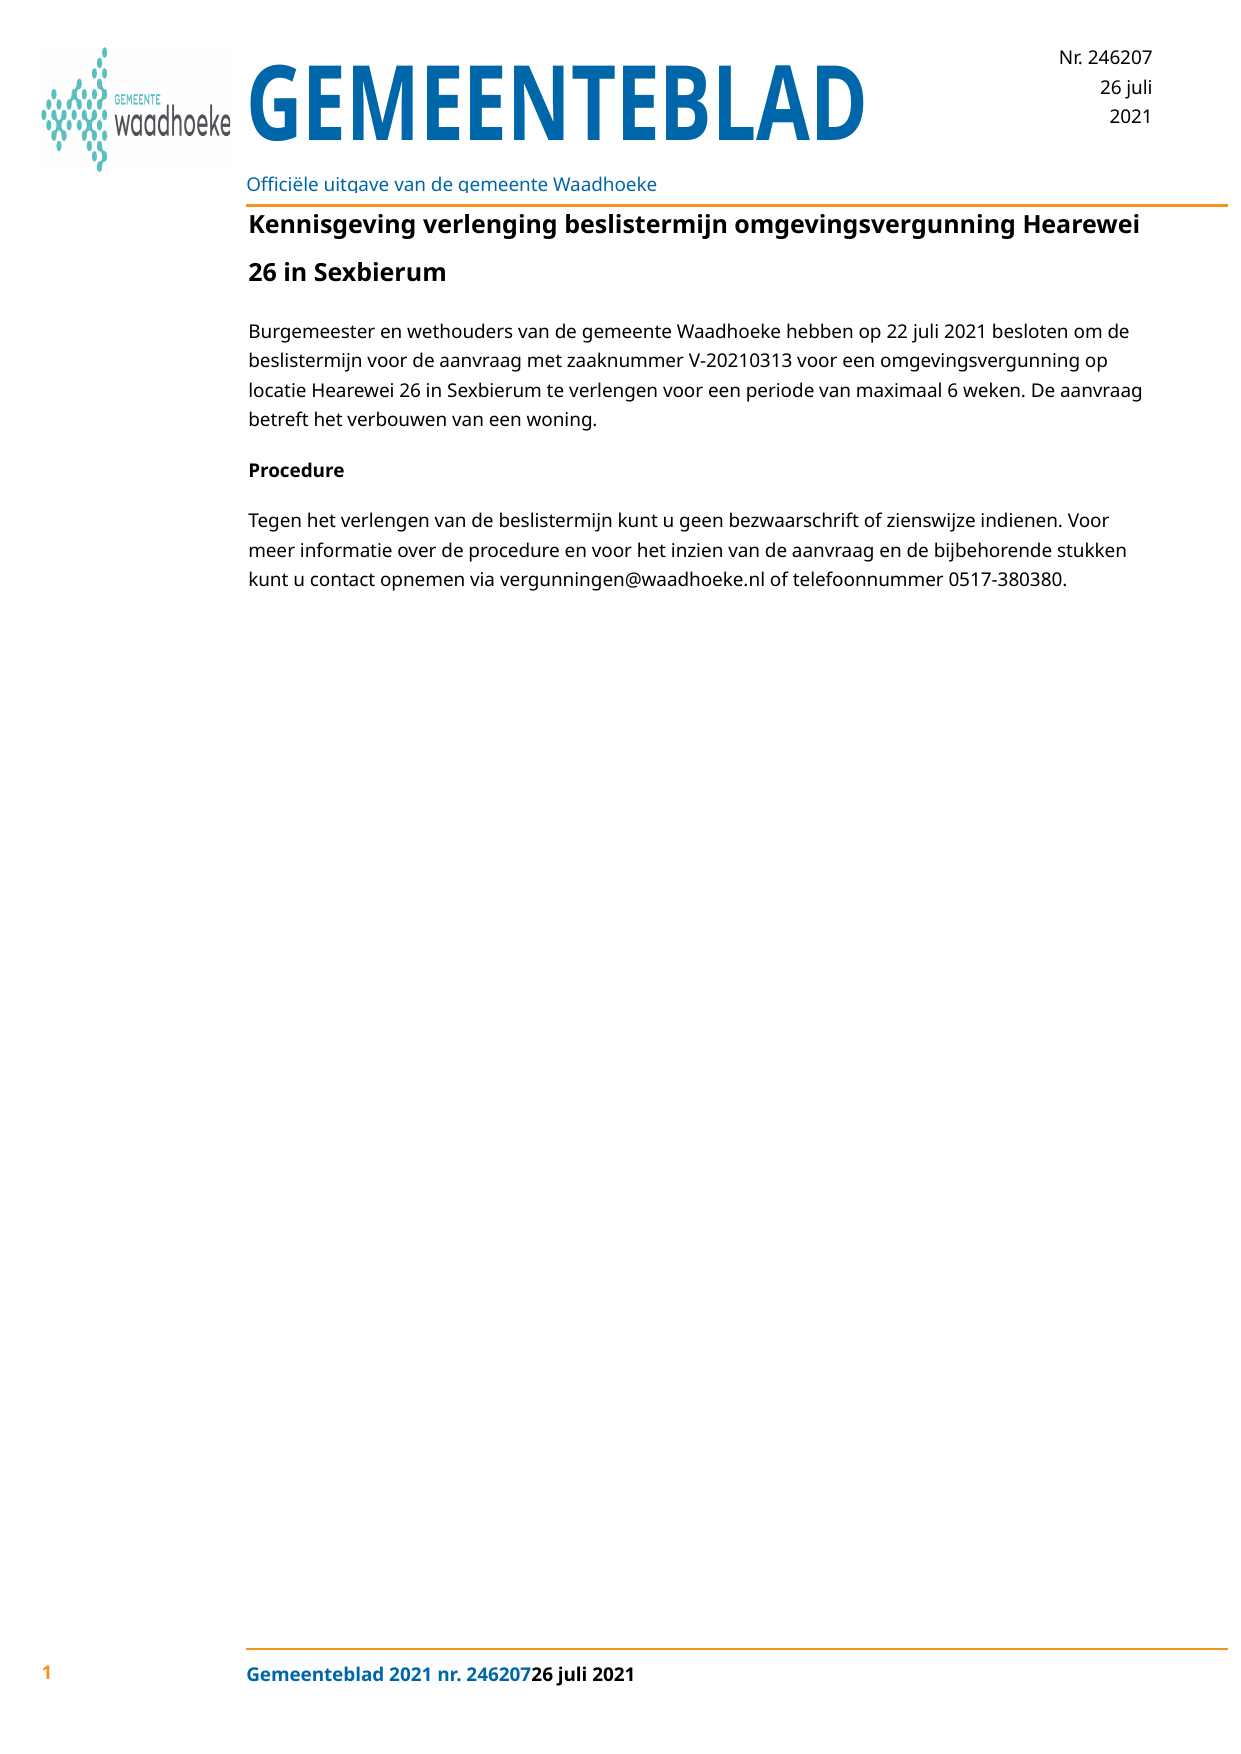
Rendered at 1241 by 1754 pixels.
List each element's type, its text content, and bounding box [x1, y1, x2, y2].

text Procedure [248, 457, 1152, 483]
text Burgemeester en wethouders van de gemeente Waadhoeke hebben op 22 juli 2021 besloten om de beslistermijn voor de aanvraag met zaaknummer V-20210313 voor een omgevingsvergunning op locatie Hearewei 26 in Sexbierum te verlengen voor een periode van maximaal 6 weken. De aanvraag betreft het verbouwen van een woning. [248, 318, 1152, 432]
picture [41, 47, 231, 172]
text Kennisgeving verlenging beslistermijn omgevingsvergunning Hearewei 26 in Sexbierum [248, 207, 1152, 288]
text Tegen het verlengen van de beslistermijn kunt u geen bezwaarschrift of zienswijze indienen. Voor meer informatie over de procedure en voor het inzien van de aanvraag en de bijbehorende stukken kunt u contact opnemen via vergunningen@waadhoeke.nl of telefoonnummer 0517-380380. [248, 507, 1152, 592]
